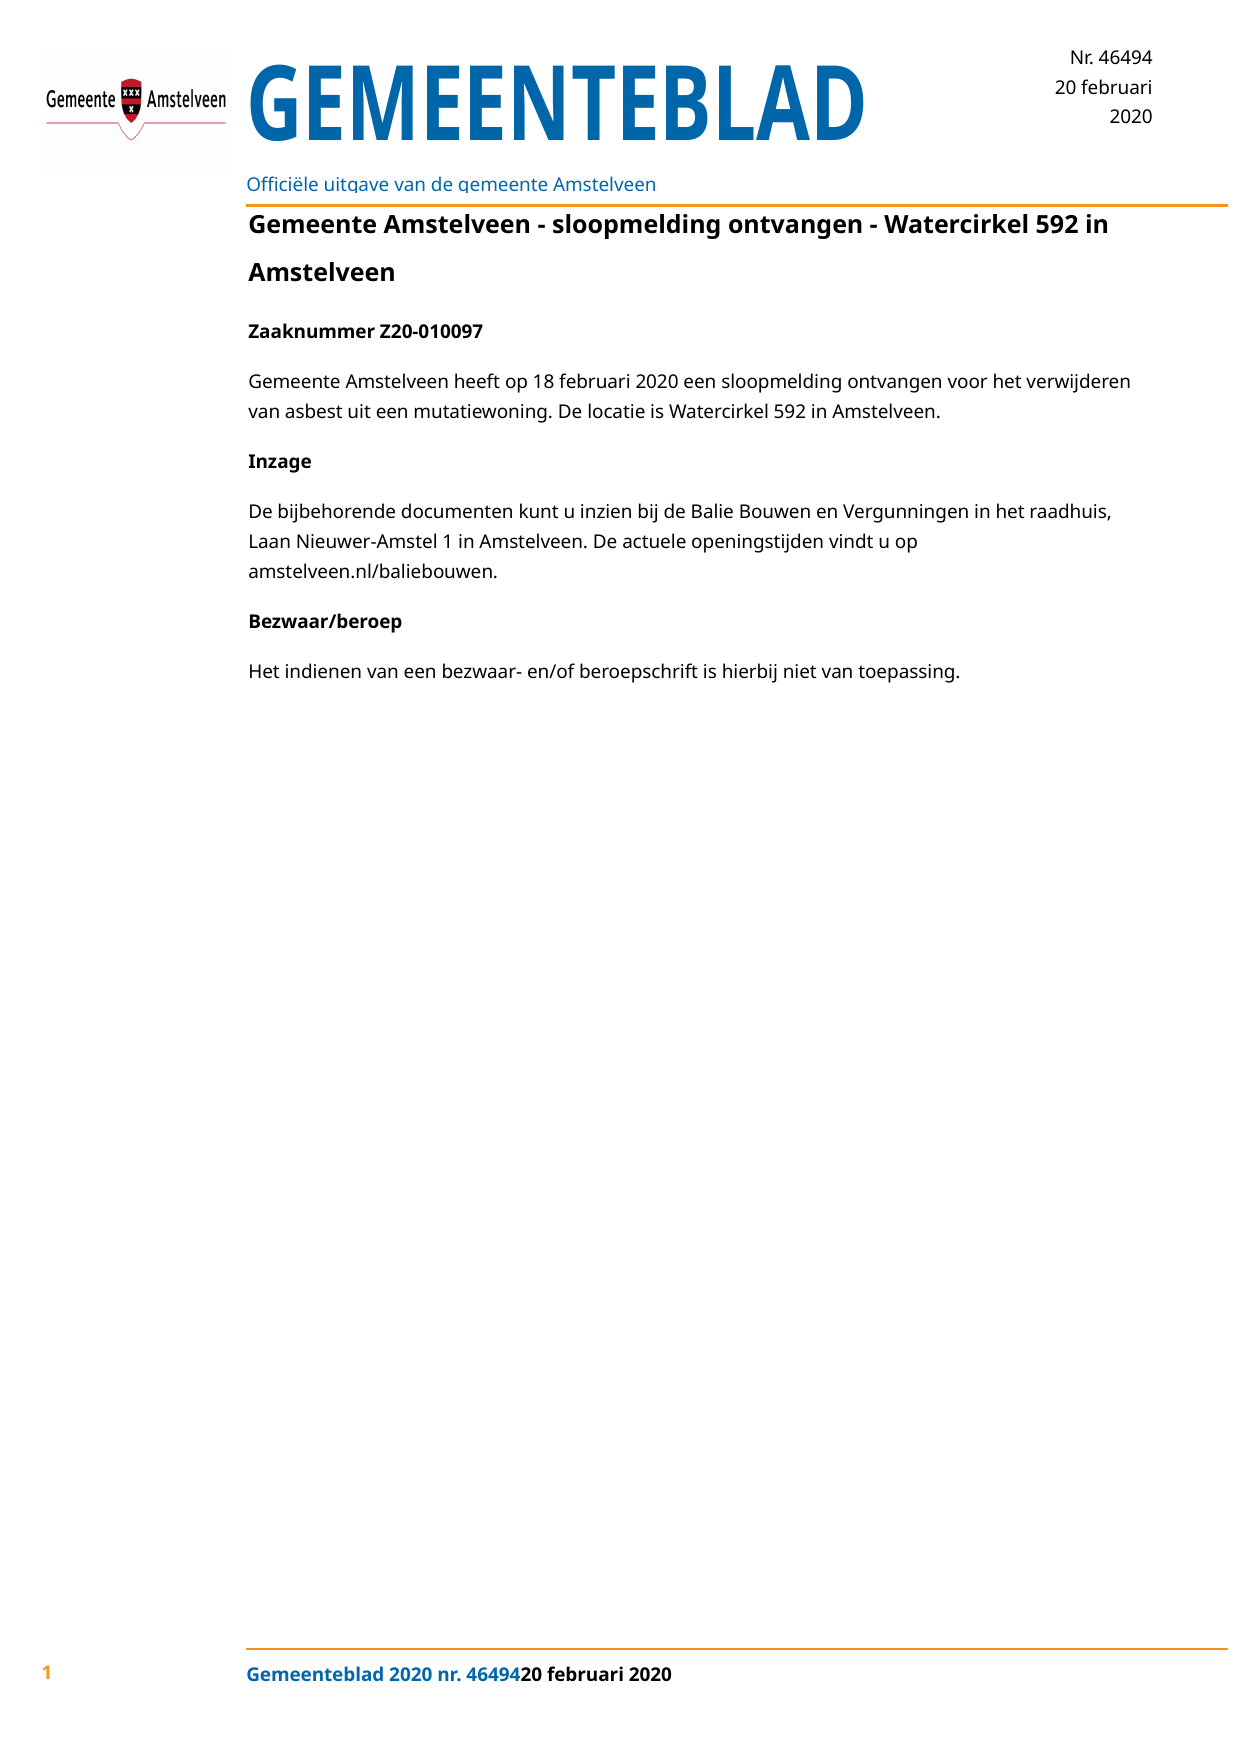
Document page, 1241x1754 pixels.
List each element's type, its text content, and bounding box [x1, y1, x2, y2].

text Inzage [248, 448, 1152, 474]
text Gemeente Amstelveen - sloopmelding ontvangen - Watercirkel 592 in Amstelveen [248, 207, 1152, 288]
text Zaaknummer Z20-010097 [248, 318, 1152, 344]
text Het indienen van een bezwaar- en/of beroepschrift is hierbij niet van toepassing. [248, 659, 1152, 684]
text Gemeente Amstelveen heeft op 18 februari 2020 een sloopmelding ontvangen voor het verwijderen van asbest uit een mutatiewoning. De locatie is Watercirkel 592 in Amstelveen. [248, 368, 1152, 424]
text Bezwaar/beroep [248, 608, 1152, 634]
picture [41, 47, 231, 172]
text De bijbehorende documenten kunt u inzien bij de Balie Bouwen en Vergunningen in het raadhuis, Laan Nieuwer-Amstel 1 in Amstelveen. De actuele openingstijden vindt u op amstelveen.nl/baliebouwen. [248, 499, 1152, 584]
